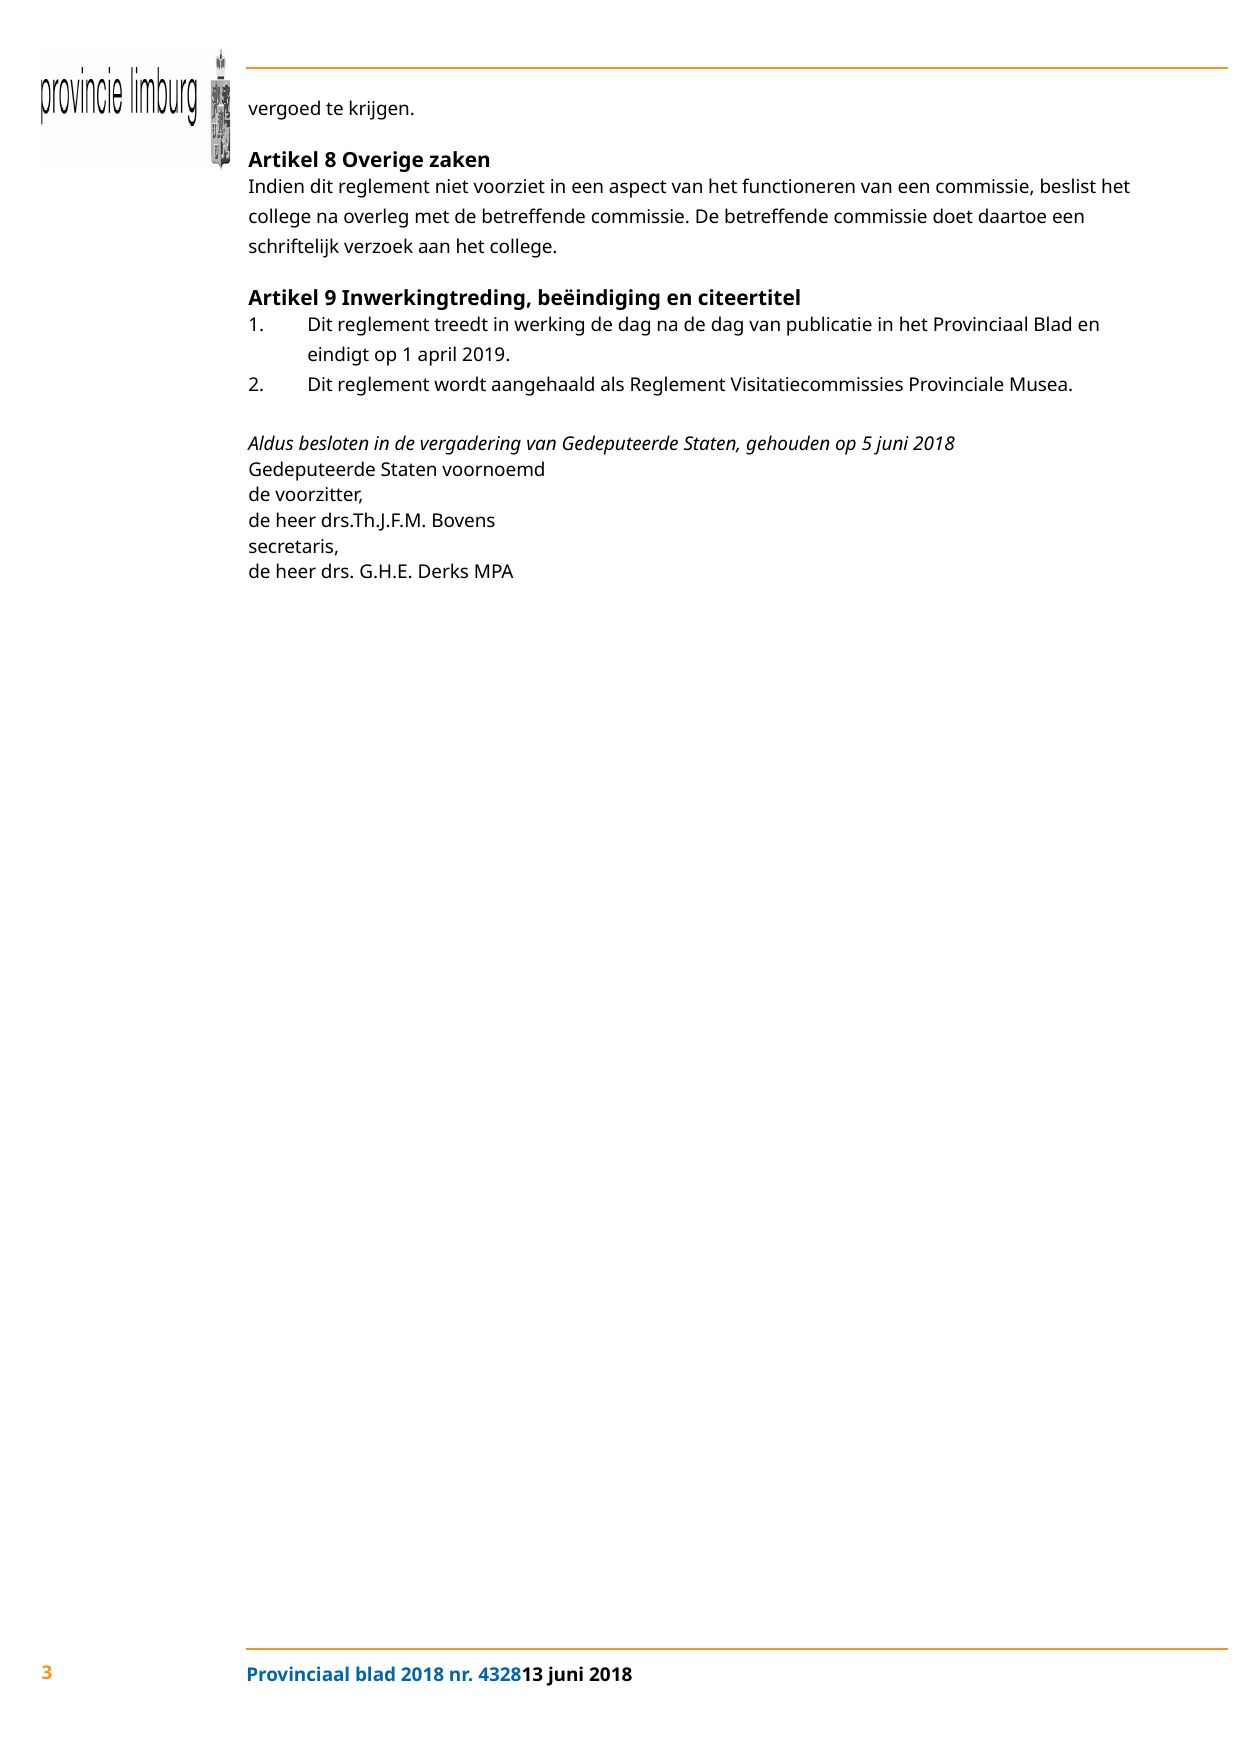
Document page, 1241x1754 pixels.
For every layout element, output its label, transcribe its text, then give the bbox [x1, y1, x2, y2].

list Dit reglement wordt aangehaald als Reglement Visitatiecommissies Provinciale Musea. [248, 371, 1152, 397]
text Indien dit reglement niet voorziet in een aspect van het functioneren van een commissie, beslist het college na overleg met de betreffende commissie. De betreffende commissie doet daartoe een schriftelijk verzoek aan het college. [248, 174, 1152, 258]
text vergoed te krijgen. [248, 95, 1152, 121]
text Gedeputeerde Staten voornoemd [248, 456, 1152, 481]
text secretaris, [248, 533, 1152, 559]
text de heer drs. G.H.E. Derks MPA [248, 559, 1152, 584]
text de voorzitter, [248, 481, 1152, 507]
text de heer drs.Th.J.F.M. Bovens [248, 507, 1152, 533]
list Dit reglement treedt in werking de dag na de dag van publicatie in het Provinciaal Blad en eindigt op 1 april 2019. [248, 312, 1152, 367]
text Artikel 8 Overige zaken [248, 145, 1152, 174]
text Aldus besloten in de vergadering van Gedeputeerde Staten, gehouden op 5 juni 2018 [248, 430, 1152, 456]
picture [41, 47, 231, 172]
text Artikel 9 Inwerkingtreding, beëindiging en citeertitel [248, 283, 1152, 312]
